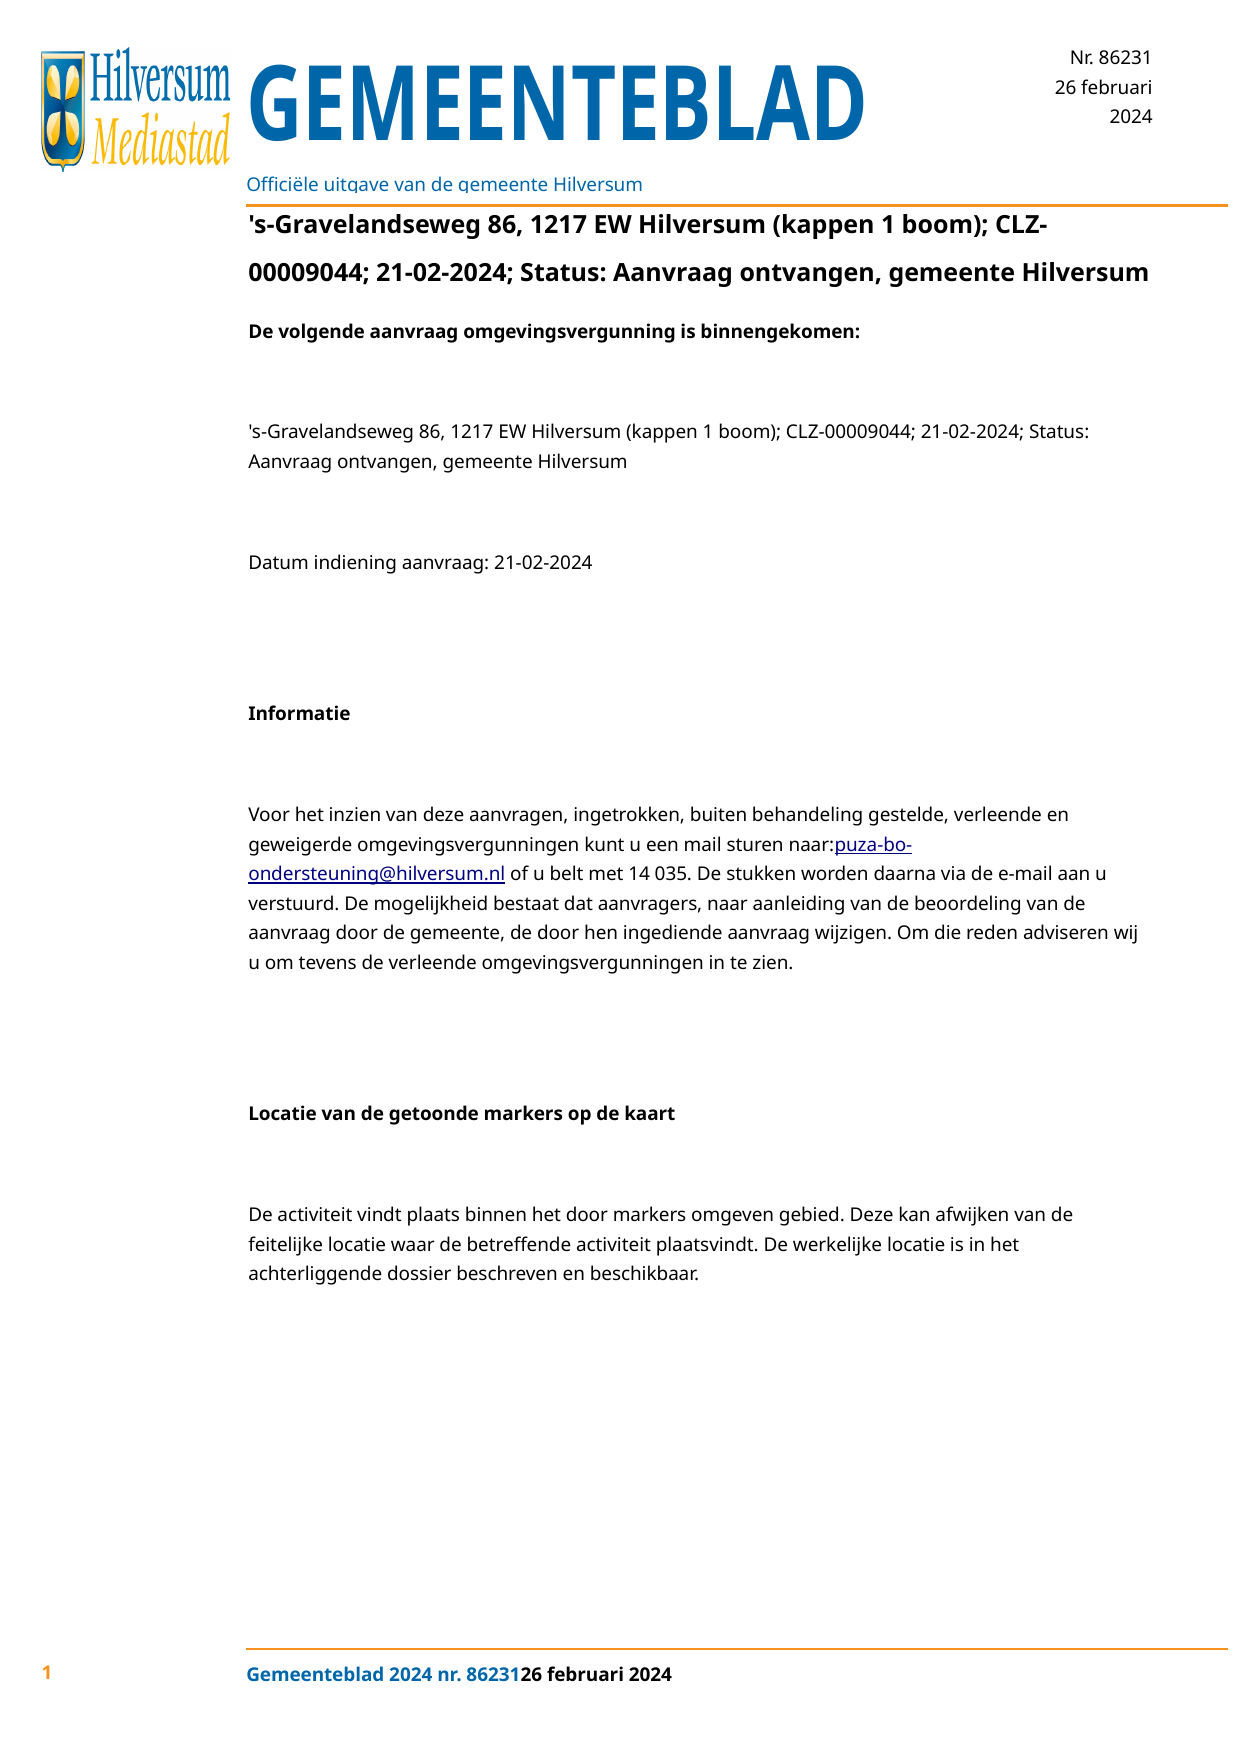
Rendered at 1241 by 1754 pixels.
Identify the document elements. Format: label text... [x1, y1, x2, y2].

text Locatie van de getoonde markers op de kaart [248, 1100, 1152, 1126]
text De activiteit vindt plaats binnen het door markers omgeven gebied. Deze kan afwijken van de feitelijke locatie waar de betreffende activiteit plaatsvindt. De werkelijke locatie is in het achterliggende dossier beschreven en beschikbaar. [248, 1201, 1152, 1286]
text Datum indiening aanvraag: 21-02-2024 [248, 549, 1152, 575]
picture [41, 47, 231, 172]
text Voor het inzien van deze aanvragen, ingetrokken, buiten behandeling gestelde, verleende en geweigerde omgevingsvergunningen kunt u een mail sturen naar:puza-bo-ondersteuning@hilversum.nl of u belt met 14 035. De stukken worden daarna via de e-mail aan u verstuurd. De mogelijkheid bestaat dat aanvragers, naar aanleiding van de beoordeling van de aanvraag door de gemeente, de door hen ingediende aanvraag wijzigen. Om die reden adviseren wij u om tevens de verleende omgevingsvergunningen in te zien. [248, 801, 1152, 975]
text De volgende aanvraag omgevingsvergunning is binnengekomen: [248, 318, 1152, 344]
text Informatie [248, 700, 1152, 726]
text 's-Gravelandseweg 86, 1217 EW Hilversum (kappen 1 boom); CLZ-00009044; 21-02-2024; Status: Aanvraag ontvangen, gemeente Hilversum [248, 419, 1152, 474]
text 's-Gravelandseweg 86, 1217 EW Hilversum (kappen 1 boom); CLZ-00009044; 21-02-2024; Status: Aanvraag ontvangen, gemeente Hilversum [248, 207, 1152, 288]
